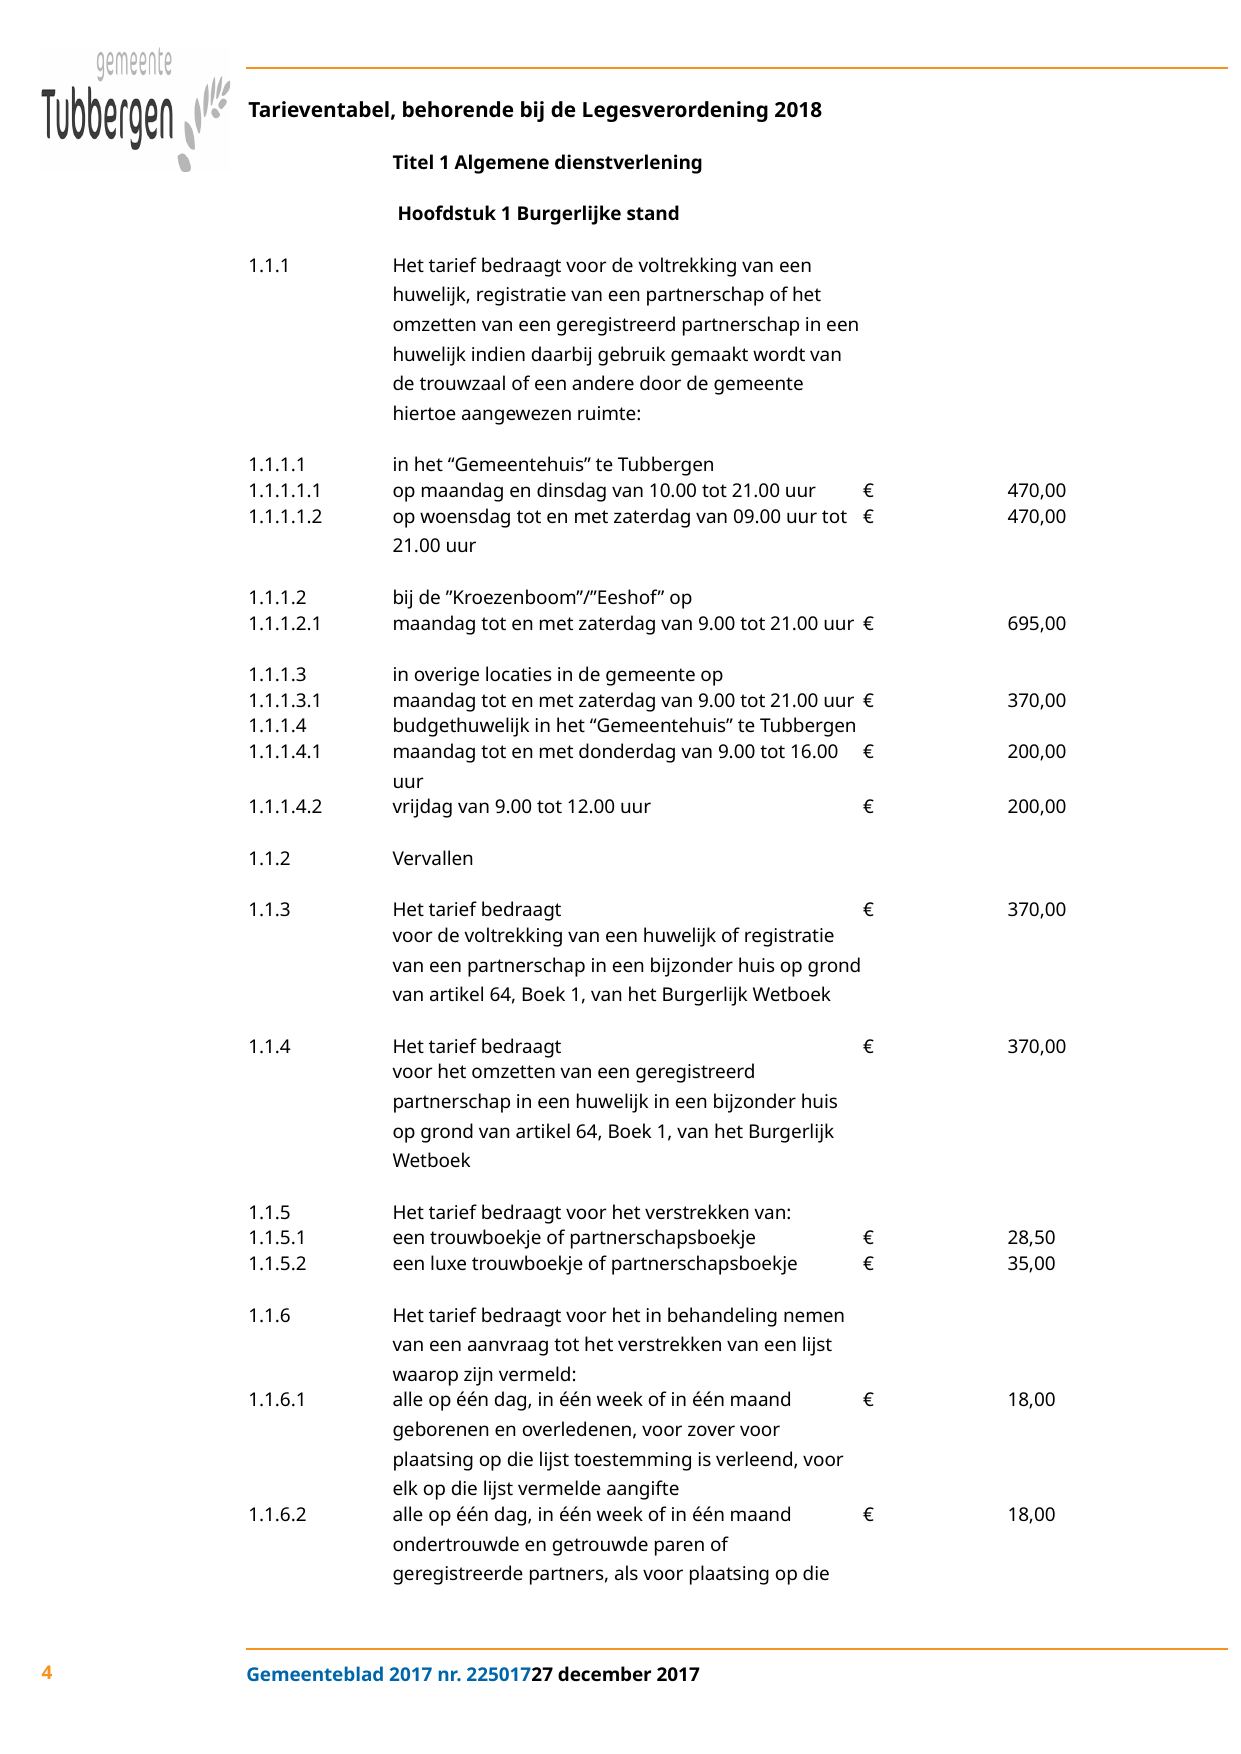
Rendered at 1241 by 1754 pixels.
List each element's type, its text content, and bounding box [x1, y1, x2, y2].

table_cell [248, 1276, 392, 1302]
table_cell Hoofdstuk 1 Burgerlijke stand [392, 201, 863, 226]
table_cell voor de voltrekking van een huwelijk of registratie van een partnerschap in een bijzonder huis op grond van artikel 64, Boek 1, van het Burgerlijk Wetboek [392, 922, 863, 1007]
table_cell alle op één dag, in één week of in één maand ondertrouwde en getrouwde paren of geregistreerde partners, als voor plaatsing op die [392, 1501, 863, 1586]
table_cell 1.1.1 [248, 252, 392, 426]
table_cell [1007, 635, 1152, 661]
table_cell een trouwboekje of partnerschapsboekje [392, 1225, 863, 1250]
table_cell voor het omzetten van een geregistreerd partnerschap in een huwelijk in een bijzonder huis op grond van artikel 64, Boek 1, van het Burgerlijk Wetboek [392, 1059, 863, 1173]
table_cell [1007, 451, 1152, 477]
table_cell € [863, 1033, 1007, 1059]
table_cell [248, 1059, 392, 1173]
table_cell [392, 175, 863, 201]
table_cell [863, 149, 1007, 175]
table_cell [863, 922, 1007, 1007]
table_cell [248, 635, 392, 661]
table_cell [392, 1173, 863, 1199]
table_cell [248, 1173, 392, 1199]
table_cell vrijdag van 9.00 tot 12.00 uur [392, 794, 863, 819]
table_cell € [863, 1501, 1007, 1586]
table_cell [248, 175, 392, 201]
table_cell [863, 1173, 1007, 1199]
table_cell [863, 1059, 1007, 1173]
table_cell 1.1.1.1 [248, 451, 392, 477]
table_cell [392, 1276, 863, 1302]
table_cell [248, 149, 392, 175]
table_cell [863, 252, 1007, 426]
table_cell maandag tot en met zaterdag van 9.00 tot 21.00 uur [392, 610, 863, 635]
table_cell € [863, 610, 1007, 635]
table_cell 1.1.1.4.2 [248, 794, 392, 819]
table_cell 200,00 [1007, 794, 1152, 819]
table_cell [1007, 922, 1152, 1007]
text Tarieventabel, behorende bij de Legesverordening 2018 [248, 95, 1152, 123]
table_cell [863, 584, 1007, 610]
table_cell [863, 871, 1007, 897]
table_cell 370,00 [1007, 687, 1152, 713]
table_cell [863, 1276, 1007, 1302]
table_cell € [863, 738, 1007, 794]
table_cell 1.1.1.1.2 [248, 503, 392, 558]
table_cell 1.1.6 [248, 1302, 392, 1387]
table_cell alle op één dag, in één week of in één maand geborenen en overledenen, voor zover voor plaatsing op die lijst toestemming is verleend, voor elk op die lijst vermelde aangifte [392, 1387, 863, 1501]
table_cell [1007, 149, 1152, 175]
table_cell maandag tot en met zaterdag van 9.00 tot 21.00 uur [392, 687, 863, 713]
table_cell [248, 558, 392, 584]
table_cell 35,00 [1007, 1250, 1152, 1276]
table_cell [248, 226, 392, 252]
table_cell 470,00 [1007, 477, 1152, 503]
table_cell 1.1.1.2 [248, 584, 392, 610]
table_cell € [863, 794, 1007, 819]
table_cell € [863, 1250, 1007, 1276]
table_cell maandag tot en met donderdag van 9.00 tot 16.00 uur [392, 738, 863, 794]
table_cell 1.1.4 [248, 1033, 392, 1059]
table_cell een luxe trouwboekje of partnerschapsboekje [392, 1250, 863, 1276]
table_cell 695,00 [1007, 610, 1152, 635]
table_cell € [863, 687, 1007, 713]
table_cell 1.1.5.2 [248, 1250, 392, 1276]
table_cell € [863, 1387, 1007, 1501]
table_cell [1007, 426, 1152, 451]
table_cell [1007, 584, 1152, 610]
table_cell 28,50 [1007, 1225, 1152, 1250]
table_cell [863, 661, 1007, 687]
table_header [248, 124, 392, 149]
table_cell [1007, 713, 1152, 738]
table_cell 370,00 [1007, 897, 1152, 922]
table_cell [863, 451, 1007, 477]
table_cell [1007, 819, 1152, 845]
table_cell [392, 635, 863, 661]
table_header [1007, 124, 1152, 149]
table_cell in het “Gemeentehuis” te Tubbergen [392, 451, 863, 477]
table_cell 1.1.5 [248, 1199, 392, 1224]
table_cell 18,00 [1007, 1387, 1152, 1501]
table_header [863, 124, 1007, 149]
table_cell [1007, 661, 1152, 687]
table_cell 1.1.6.1 [248, 1387, 392, 1501]
table_cell 18,00 [1007, 1501, 1152, 1586]
table_cell [863, 1199, 1007, 1224]
table_cell [1007, 1276, 1152, 1302]
table_cell [1007, 1199, 1152, 1224]
table_cell Het tarief bedraagt voor het verstrekken van: [392, 1199, 863, 1224]
table_cell [248, 1007, 392, 1033]
table_cell [1007, 1059, 1152, 1173]
table_cell [863, 1007, 1007, 1033]
table_cell budgethuwelijk in het “Gemeentehuis” te Tubbergen [392, 713, 863, 738]
table_cell [1007, 1007, 1152, 1033]
table_cell [863, 226, 1007, 252]
table_cell 1.1.6.2 [248, 1501, 392, 1586]
table_cell [1007, 1302, 1152, 1387]
table_cell 370,00 [1007, 1033, 1152, 1059]
table_cell Titel 1 Algemene dienstverlening [392, 149, 863, 175]
table_cell 1.1.1.4 [248, 713, 392, 738]
table_cell € [863, 477, 1007, 503]
table_cell Het tarief bedraagt voor het in behandeling nemen van een aanvraag tot het verstrekken van een lijst waarop zijn vermeld: [392, 1302, 863, 1387]
table_cell 1.1.5.1 [248, 1225, 392, 1250]
table_cell 1.1.1.3 [248, 661, 392, 687]
table_cell 1.1.3 [248, 897, 392, 922]
table_cell Vervallen [392, 845, 863, 871]
table_cell [248, 819, 392, 845]
table_cell [863, 1302, 1007, 1387]
table_cell 200,00 [1007, 738, 1152, 794]
table_cell op maandag en dinsdag van 10.00 tot 21.00 uur [392, 477, 863, 503]
table_cell [392, 558, 863, 584]
table_cell Het tarief bedraagt [392, 1033, 863, 1059]
table_cell [863, 426, 1007, 451]
table_cell [863, 819, 1007, 845]
table_cell [1007, 252, 1152, 426]
table_cell [1007, 871, 1152, 897]
table_cell [863, 175, 1007, 201]
table_cell Het tarief bedraagt voor de voltrekking van een huwelijk, registratie van een partnerschap of het omzetten van een geregistreerd partnerschap in een huwelijk indien daarbij gebruik gemaakt wordt van de trouwzaal of een andere door de gemeente hiertoe aangewezen ruimte: [392, 252, 863, 426]
table_cell [392, 226, 863, 252]
table_cell [1007, 226, 1152, 252]
table_cell [1007, 1173, 1152, 1199]
table_cell op woensdag tot en met zaterdag van 09.00 uur tot 21.00 uur [392, 503, 863, 558]
table_cell 1.1.1.4.1 [248, 738, 392, 794]
table_cell € [863, 897, 1007, 922]
table_cell [1007, 558, 1152, 584]
table_cell [248, 871, 392, 897]
table_cell [863, 635, 1007, 661]
table_cell in overige locaties in de gemeente op [392, 661, 863, 687]
table_cell [248, 201, 392, 226]
table_cell Het tarief bedraagt [392, 897, 863, 922]
table_cell [863, 558, 1007, 584]
table_cell [248, 922, 392, 1007]
table_cell [392, 1007, 863, 1033]
table_cell 1.1.1.1.1 [248, 477, 392, 503]
table_cell [248, 426, 392, 451]
table_cell [863, 713, 1007, 738]
table_cell 1.1.1.2.1 [248, 610, 392, 635]
table_cell € [863, 1225, 1007, 1250]
picture [41, 47, 231, 172]
table_cell € [863, 503, 1007, 558]
table_cell [863, 845, 1007, 871]
table_cell [1007, 845, 1152, 871]
table_cell 470,00 [1007, 503, 1152, 558]
table_cell [392, 871, 863, 897]
table_header [392, 124, 863, 149]
table_cell 1.1.1.3.1 [248, 687, 392, 713]
table_cell [392, 819, 863, 845]
table_cell [1007, 175, 1152, 201]
table_cell [392, 426, 863, 451]
table_cell 1.1.2 [248, 845, 392, 871]
table_cell bij de ”Kroezenboom”/”Eeshof” op [392, 584, 863, 610]
table_cell [1007, 201, 1152, 226]
table_cell [863, 201, 1007, 226]
